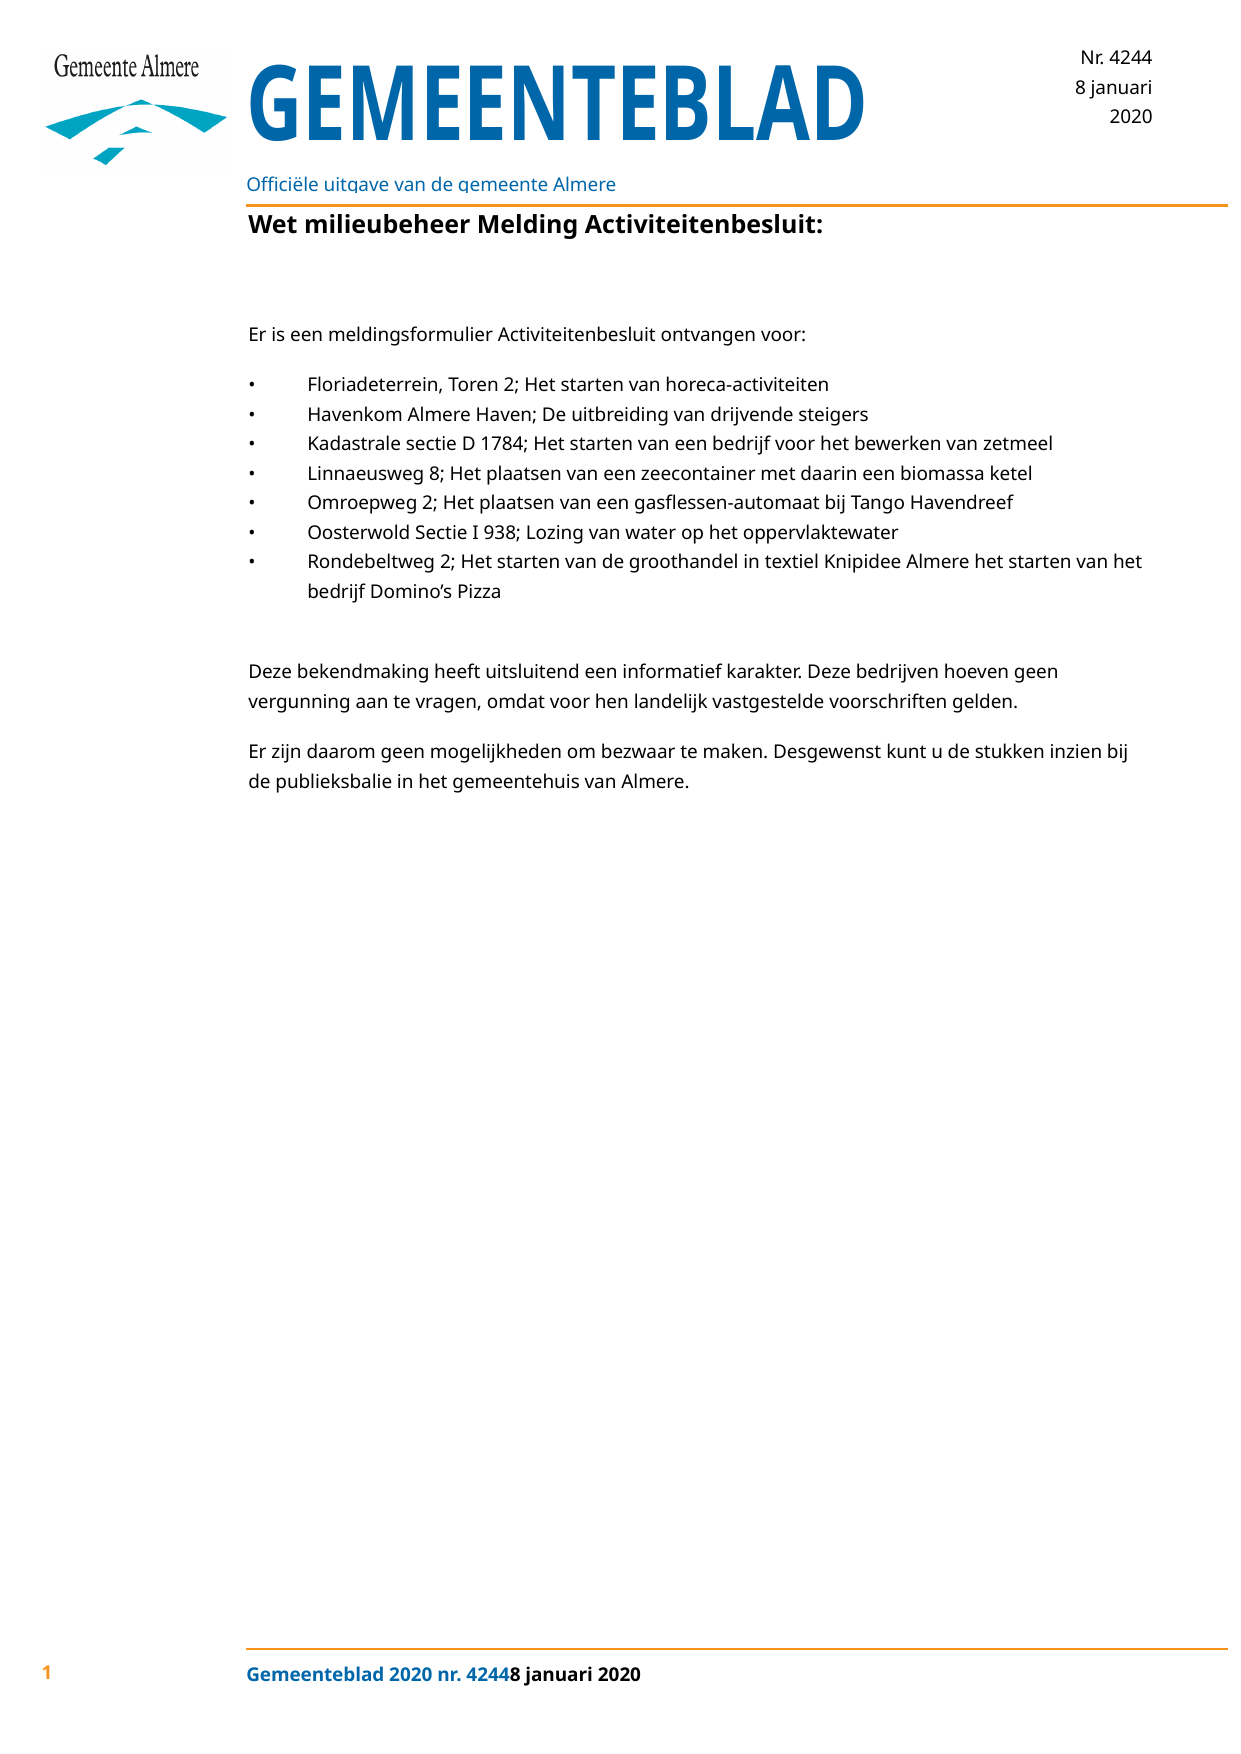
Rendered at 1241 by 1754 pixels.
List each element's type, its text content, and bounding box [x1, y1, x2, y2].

text Er zijn daarom geen mogelijkheden om bezwaar te maken. Desgewenst kunt u de stukken inzien bij de publieksbalie in het gemeentehuis van Almere. [248, 738, 1152, 793]
text Deze bekendmaking heeft uitsluitend een informatief karakter. Deze bedrijven hoeven geen vergunning aan te vragen, omdat voor hen landelijk vastgestelde voorschriften gelden. [248, 658, 1152, 713]
list Havenkom Almere Haven; De uitbreiding van drijvende steigers [248, 401, 1152, 426]
list Oosterwold Sectie I 938; Lozing van water op het oppervlaktewater [248, 519, 1152, 545]
list Linnaeusweg 8; Het plaatsen van een zeecontainer met daarin een biomassa ketel [248, 460, 1152, 486]
list Kadastrale sectie D 1784; Het starten van een bedrijf voor het bewerken van zetmeel [248, 430, 1152, 456]
picture [41, 47, 231, 172]
list Floriadeterrein, Toren 2; Het starten van horeca-activiteiten [248, 371, 1152, 397]
text Wet milieubeheer Melding Activiteitenbesluit: [248, 207, 1152, 241]
list Omroepweg 2; Het plaatsen van een gasflessen-automaat bij Tango Havendreef [248, 489, 1152, 515]
text Er is een meldingsformulier Activiteitenbesluit ontvangen voor: [248, 321, 1152, 346]
list Rondebeltweg 2; Het starten van de groothandel in textiel Knipidee Almere het starten van het bedrijf Domino’s Pizza [248, 549, 1152, 604]
